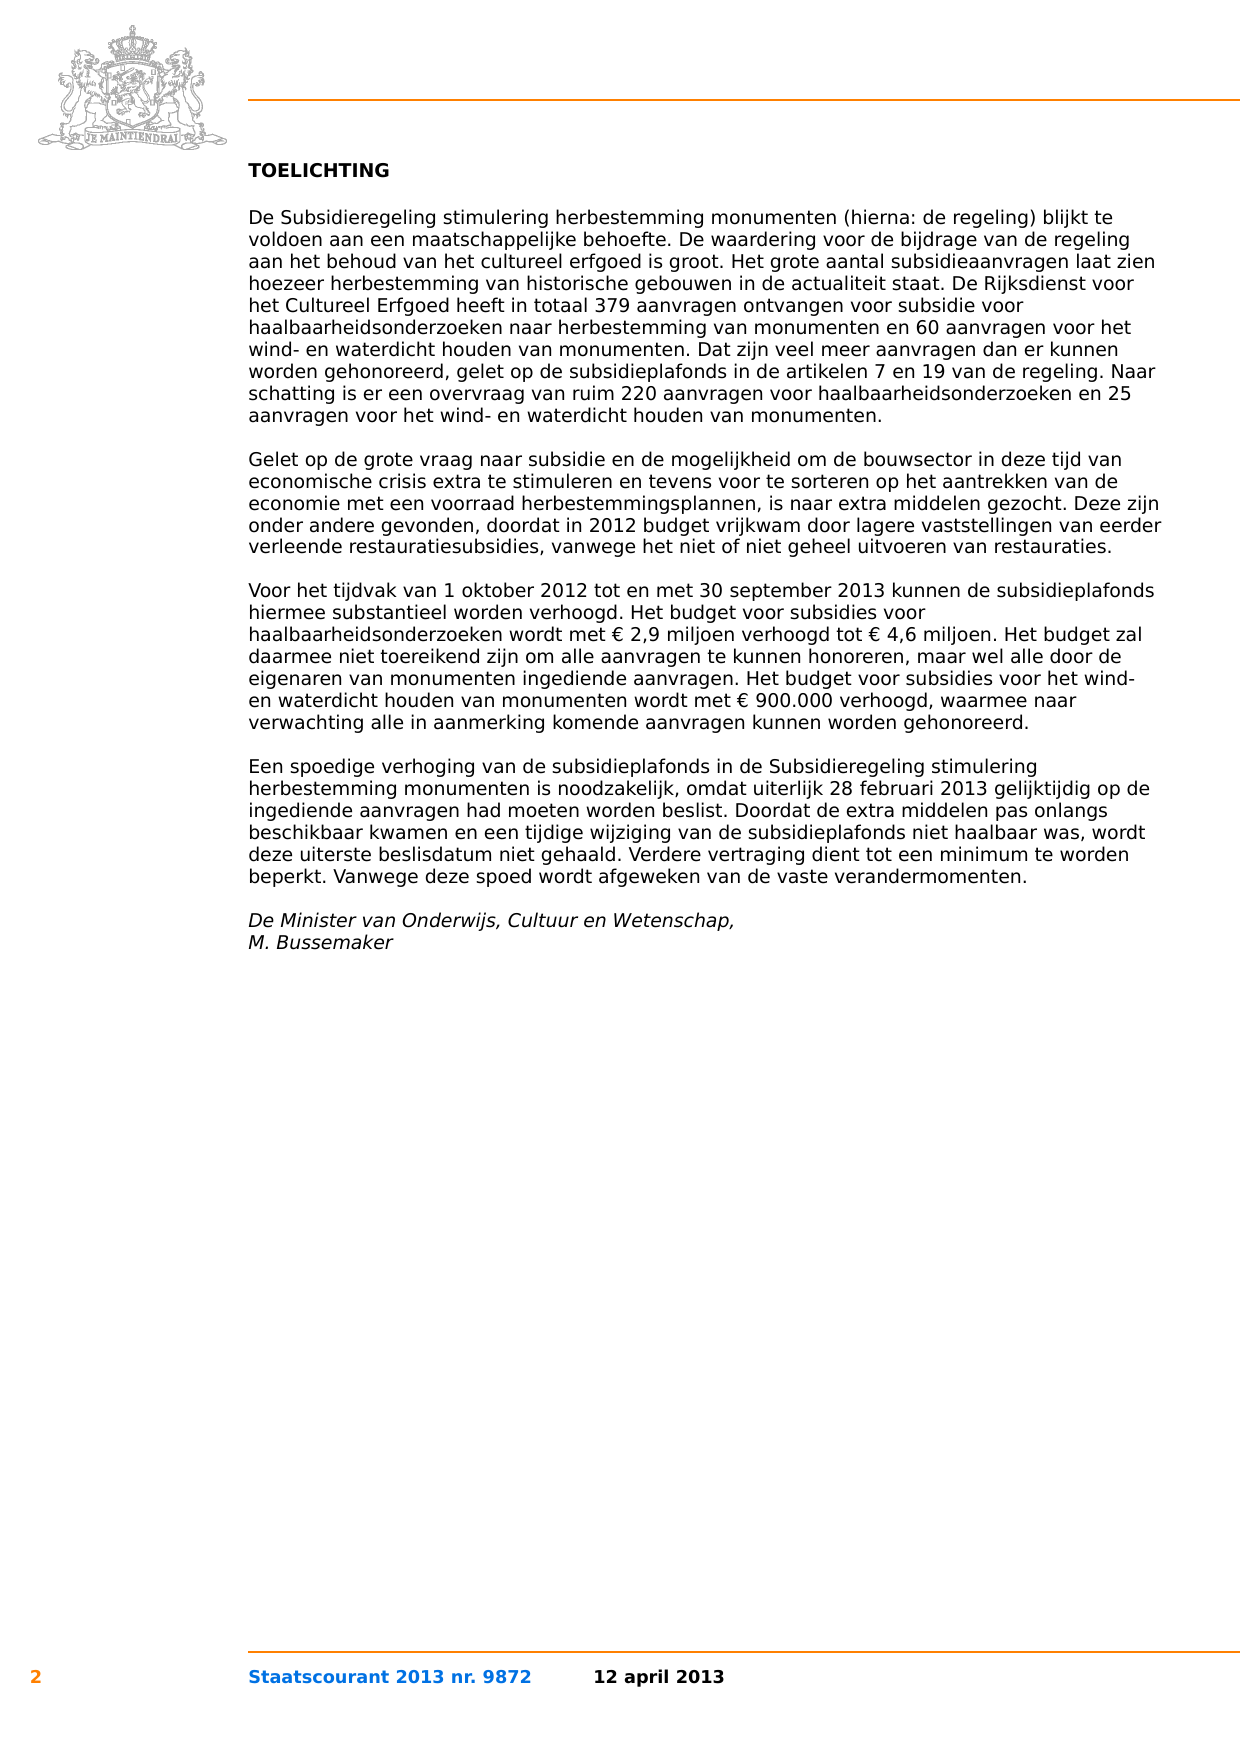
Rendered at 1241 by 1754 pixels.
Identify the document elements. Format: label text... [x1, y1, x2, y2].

text Gelet op de grote vraag naar subsidie en de mogelijkheid om de bouwsector in deze tijd van economische crisis extra te stimuleren en tevens voor te sorteren op het aantrekken van de economie met een voorraad herbestemmingsplannen, is naar extra middelen gezocht. Deze zijn onder andere gevonden, doordat in 2012 budget vrijkwam door lagere vaststellingen van eerder verleende restauratiesubsidies, vanwege het niet of niet geheel uitvoeren van restauraties. [248, 448, 1163, 558]
text Voor het tijdvak van 1 oktober 2012 tot en met 30 september 2013 kunnen de subsidieplafonds hiermee substantieel worden verhoogd. Het budget voor subsidies voor haalbaarheidsonderzoeken wordt met € 2,9 miljoen verhoogd tot € 4,6 miljoen. Het budget zal daarmee niet toereikend zijn om alle aanvragen te kunnen honoreren, maar wel alle door de eigenaren van monumenten ingediende aanvragen. Het budget voor subsidies voor het wind- en waterdicht houden van monumenten wordt met € 900.000 verhoogd, waarmee naar verwachting alle in aanmerking komende aanvragen kunnen worden gehonoreerd. [248, 580, 1163, 734]
text De Minister van Onderwijs, Cultuur en Wetenschap, M. Bussemaker [248, 910, 1163, 954]
text Een spoedige verhoging van de subsidieplafonds in de Subsidieregeling stimulering herbestemming monumenten is noodzakelijk, omdat uiterlijk 28 februari 2013 gelijktijdig op de ingediende aanvragen had moeten worden beslist. Doordat de extra middelen pas onlangs beschikbaar kwamen en een tijdige wijziging van de subsidieplafonds niet haalbaar was, wordt deze uiterste beslisdatum niet gehaald. Verdere vertraging dient tot een minimum te worden beperkt. Vanwege deze spoed wordt afgeweken van de vaste verandermomenten. [248, 756, 1163, 888]
text De Subsidieregeling stimulering herbestemming monumenten (hierna: de regeling) blijkt te voldoen aan een maatschappelijke behoefte. De waardering voor de bijdrage van de regeling aan het behoud van het cultureel erfgoed is groot. Het grote aantal subsidieaanvragen laat zien hoezeer herbestemming van historische gebouwen in de actualiteit staat. De Rijksdienst voor het Cultureel Erfgoed heeft in totaal 379 aanvragen ontvangen voor subsidie voor haalbaarheidsonderzoeken naar herbestemming van monumenten en 60 aanvragen voor het wind- en waterdicht houden van monumenten. Dat zijn veel meer aanvragen dan er kunnen worden gehonoreerd, gelet op de subsidieplafonds in de artikelen 7 en 19 van de regeling. Naar schatting is er een overvraag van ruim 220 aanvragen voor haalbaarheidsonderzoeken en 25 aanvragen voor het wind- en waterdicht houden van monumenten. [248, 207, 1163, 427]
subtitle TOELICHTING [248, 160, 1163, 182]
picture [38, 25, 227, 150]
